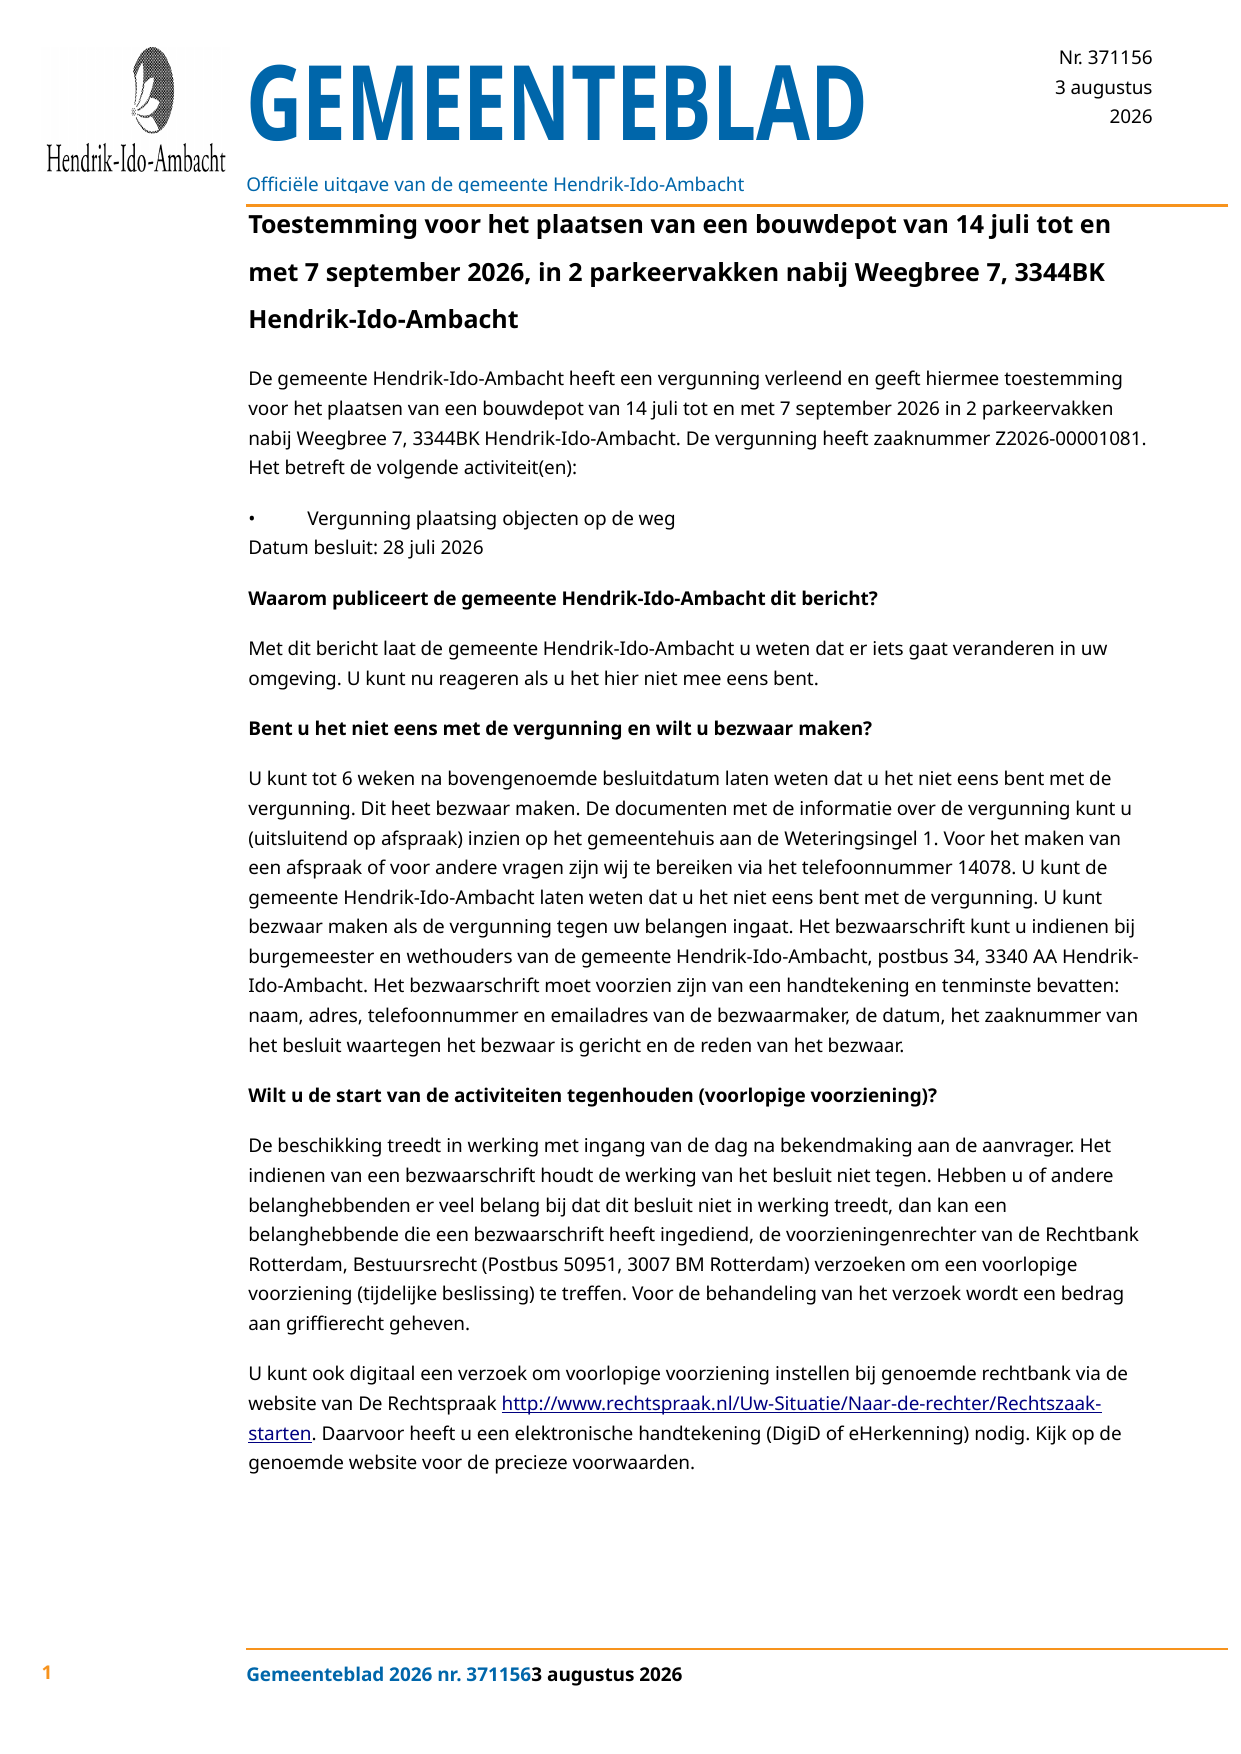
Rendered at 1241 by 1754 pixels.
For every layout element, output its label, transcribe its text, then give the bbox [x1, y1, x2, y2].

text U kunt tot 6 weken na bovengenoemde besluitdatum laten weten dat u het niet eens bent met de vergunning. Dit heet bezwaar maken. De documenten met de informatie over de vergunning kunt u (uitsluitend op afspraak) inzien op het gemeentehuis aan de Weteringsingel 1. Voor het maken van een afspraak of voor andere vragen zijn wij te bereiken via het telefoonnummer 14078. U kunt de gemeente Hendrik-Ido-Ambacht laten weten dat u het niet eens bent met de vergunning. U kunt bezwaar maken als de vergunning tegen uw belangen ingaat. Het bezwaarschrift kunt u indienen bij burgemeester en wethouders van de gemeente Hendrik-Ido-Ambacht, postbus 34, 3340 AA Hendrik-Ido-Ambacht. Het bezwaarschrift moet voorzien zijn van een handtekening en tenminste bevatten: naam, adres, telefoonnummer en emailadres van de bezwaarmaker, de datum, het zaaknummer van het besluit waartegen het bezwaar is gericht en de reden van het bezwaar. [248, 766, 1152, 1057]
text Bent u het niet eens met de vergunning en wilt u bezwaar maken? [248, 715, 1152, 741]
text De beschikking treedt in werking met ingang van de dag na bekendmaking aan de aanvrager. Het indienen van een bezwaarschrift houdt de werking van het besluit niet tegen. Hebben u of andere belanghebbenden er veel belang bij dat dit besluit niet in werking treedt, dan kan een belanghebbende die een bezwaarschrift heeft ingediend, de voorzieningenrechter van de Rechtbank Rotterdam, Bestuursrecht (Postbus 50951, 3007 BM Rotterdam) verzoeken om een voorlopige voorziening (tijdelijke beslissing) te treffen. Voor de behandeling van het verzoek wordt een bedrag aan griffierecht geheven. [248, 1133, 1152, 1336]
text U kunt ook digitaal een verzoek om voorlopige voorziening instellen bij genoemde rechtbank via de website van De Rechtspraak http://www.rechtspraak.nl/Uw-Situatie/Naar-de-rechter/Rechtszaak-starten. Daarvoor heeft u een elektronische handtekening (DigiD of eHerkenning) nodig. Kijk op de genoemde website voor de precieze voorwaarden. [248, 1361, 1152, 1475]
text Toestemming voor het plaatsen van een bouwdepot van 14 juli tot en met 7 september 2026, in 2 parkeervakken nabij Weegbree 7, 3344BK Hendrik-Ido-Ambacht [248, 207, 1152, 336]
text Waarom publiceert de gemeente Hendrik-Ido-Ambacht dit bericht? [248, 585, 1152, 610]
text De gemeente Hendrik-Ido-Ambacht heeft een vergunning verleend en geeft hiermee toestemming voor het plaatsen van een bouwdepot van 14 juli tot en met 7 september 2026 in 2 parkeervakken nabij Weegbree 7, 3344BK Hendrik-Ido-Ambacht. De vergunning heeft zaaknummer Z2026-00001081. Het betreft de volgende activiteit(en): [248, 366, 1152, 480]
text Met dit bericht laat de gemeente Hendrik-Ido-Ambacht u weten dat er iets gaat veranderen in uw omgeving. U kunt nu reageren als u het hier niet mee eens bent. [248, 635, 1152, 690]
picture [41, 47, 231, 172]
text Datum besluit: 28 juli 2026 [248, 534, 1152, 560]
list Vergunning plaatsing objecten op de weg [248, 505, 1152, 530]
text Wilt u de start van de activiteiten tegenhouden (voorlopige voorziening)? [248, 1082, 1152, 1108]
